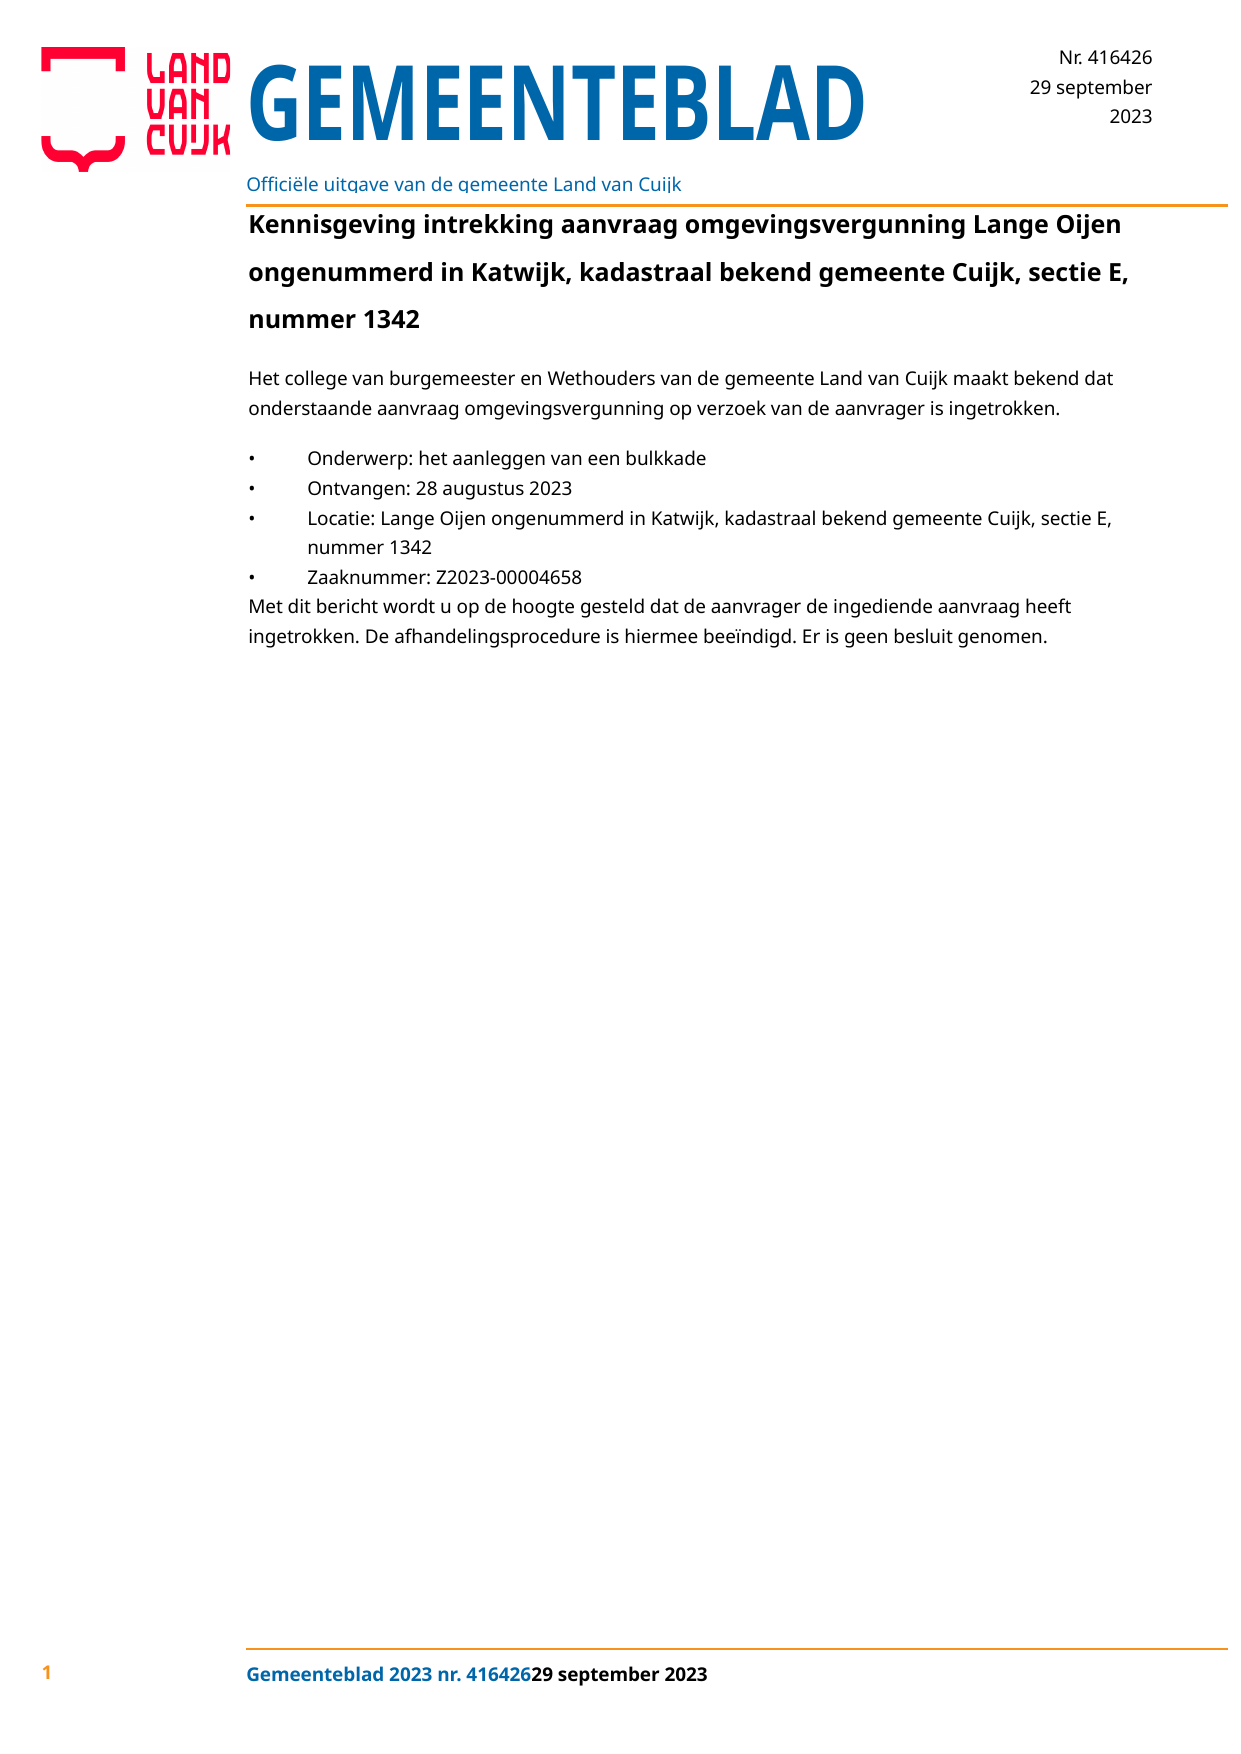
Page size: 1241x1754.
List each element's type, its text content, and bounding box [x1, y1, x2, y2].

list Locatie: Lange Oijen ongenummerd in Katwijk, kadastraal bekend gemeente Cuijk, sectie E, nummer 1342 [248, 505, 1152, 560]
text Met dit bericht wordt u op de hoogte gesteld dat de aanvrager de ingediende aanvraag heeft ingetrokken. De afhandelingsprocedure is hiermee beeïndigd. Er is geen besluit genomen. [248, 593, 1152, 649]
text Kennisgeving intrekking aanvraag omgevingsvergunning Lange Oijen ongenummerd in Katwijk, kadastraal bekend gemeente Cuijk, sectie E, nummer 1342 [248, 207, 1152, 336]
text Het college van burgemeester en Wethouders van de gemeente Land van Cuijk maakt bekend dat onderstaande aanvraag omgevingsvergunning op verzoek van de aanvrager is ingetrokken. [248, 366, 1152, 421]
picture [41, 47, 231, 172]
list Zaaknummer: Z2023-00004658 [248, 564, 1152, 589]
list Onderwerp: het aanleggen van een bulkkade [248, 446, 1152, 471]
list Ontvangen: 28 augustus 2023 [248, 475, 1152, 501]
